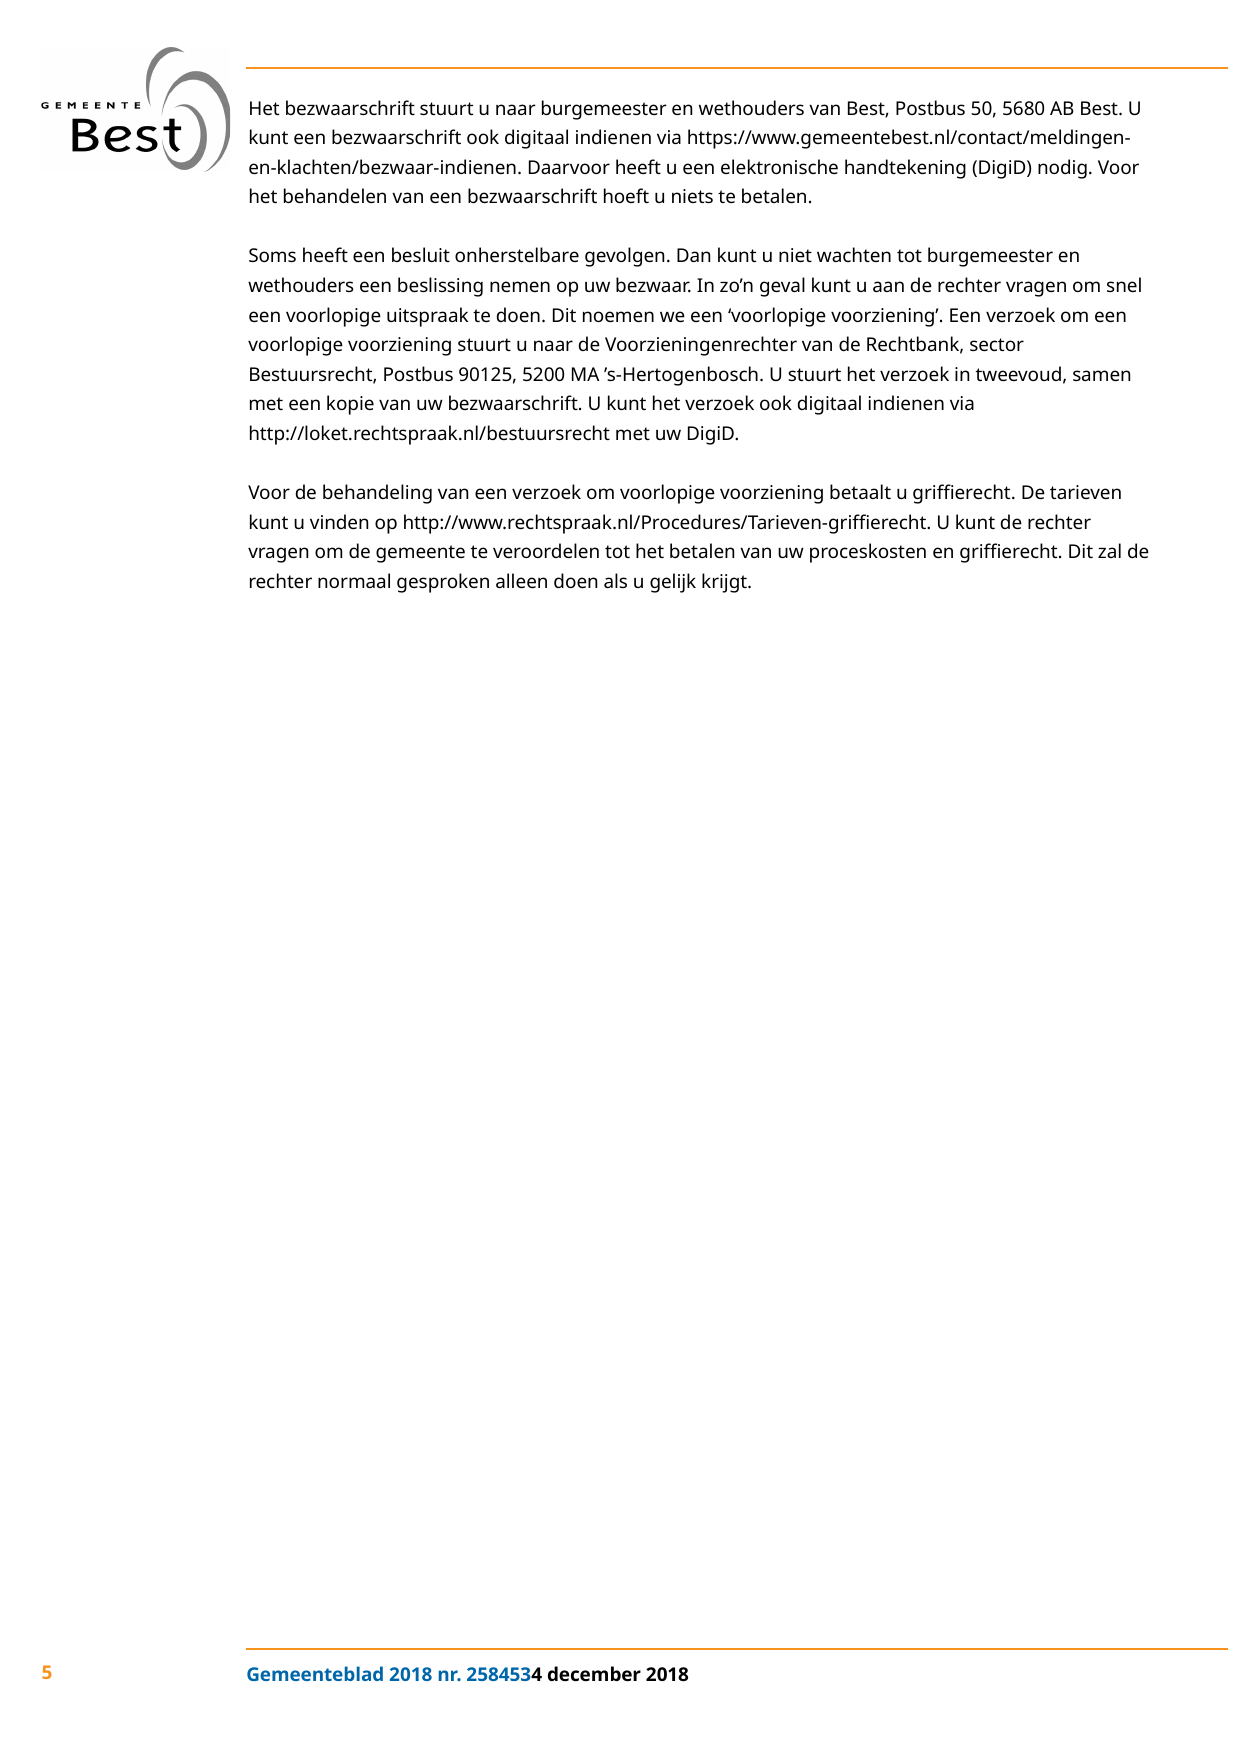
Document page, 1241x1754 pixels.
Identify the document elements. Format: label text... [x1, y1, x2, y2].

text Voor de behandeling van een verzoek om voorlopige voorziening betaalt u griffierecht. De tarieven kunt u vinden op http://www.rechtspraak.nl/Procedures/Tarieven-griffierecht. U kunt de rechter vragen om de gemeente te veroordelen tot het betalen van uw proceskosten en griffierecht. Dit zal de rechter normaal gesproken alleen doen als u gelijk krijgt. [248, 479, 1152, 594]
text Het bezwaarschrift stuurt u naar burgemeester en wethouders van Best, Postbus 50, 5680 AB Best. U kunt een bezwaarschrift ook digitaal indienen via https://www.gemeentebest.nl/contact/meldingen-en-klachten/bezwaar-indienen. Daarvoor heeft u een elektronische handtekening (DigiD) nodig. Voor het behandelen van een bezwaarschrift hoeft u niets te betalen. [248, 95, 1152, 209]
text Soms heeft een besluit onherstelbare gevolgen. Dan kunt u niet wachten tot burgemeester en wethouders een beslissing nemen op uw bezwaar. In zo’n geval kunt u aan de rechter vragen om snel een voorlopige uitspraak te doen. Dit noemen we een ‘voorlopige voorziening’. Een verzoek om een voorlopige voorziening stuurt u naar de Voorzieningenrechter van de Rechtbank, sector Bestuursrecht, Postbus 90125, 5200 MA ’s-Hertogenbosch. U stuurt het verzoek in tweevoud, samen met een kopie van uw bezwaarschrift. U kunt het verzoek ook digitaal indienen via http://loket.rechtspraak.nl/bestuursrecht met uw DigiD. [248, 243, 1152, 446]
picture [41, 47, 231, 172]
